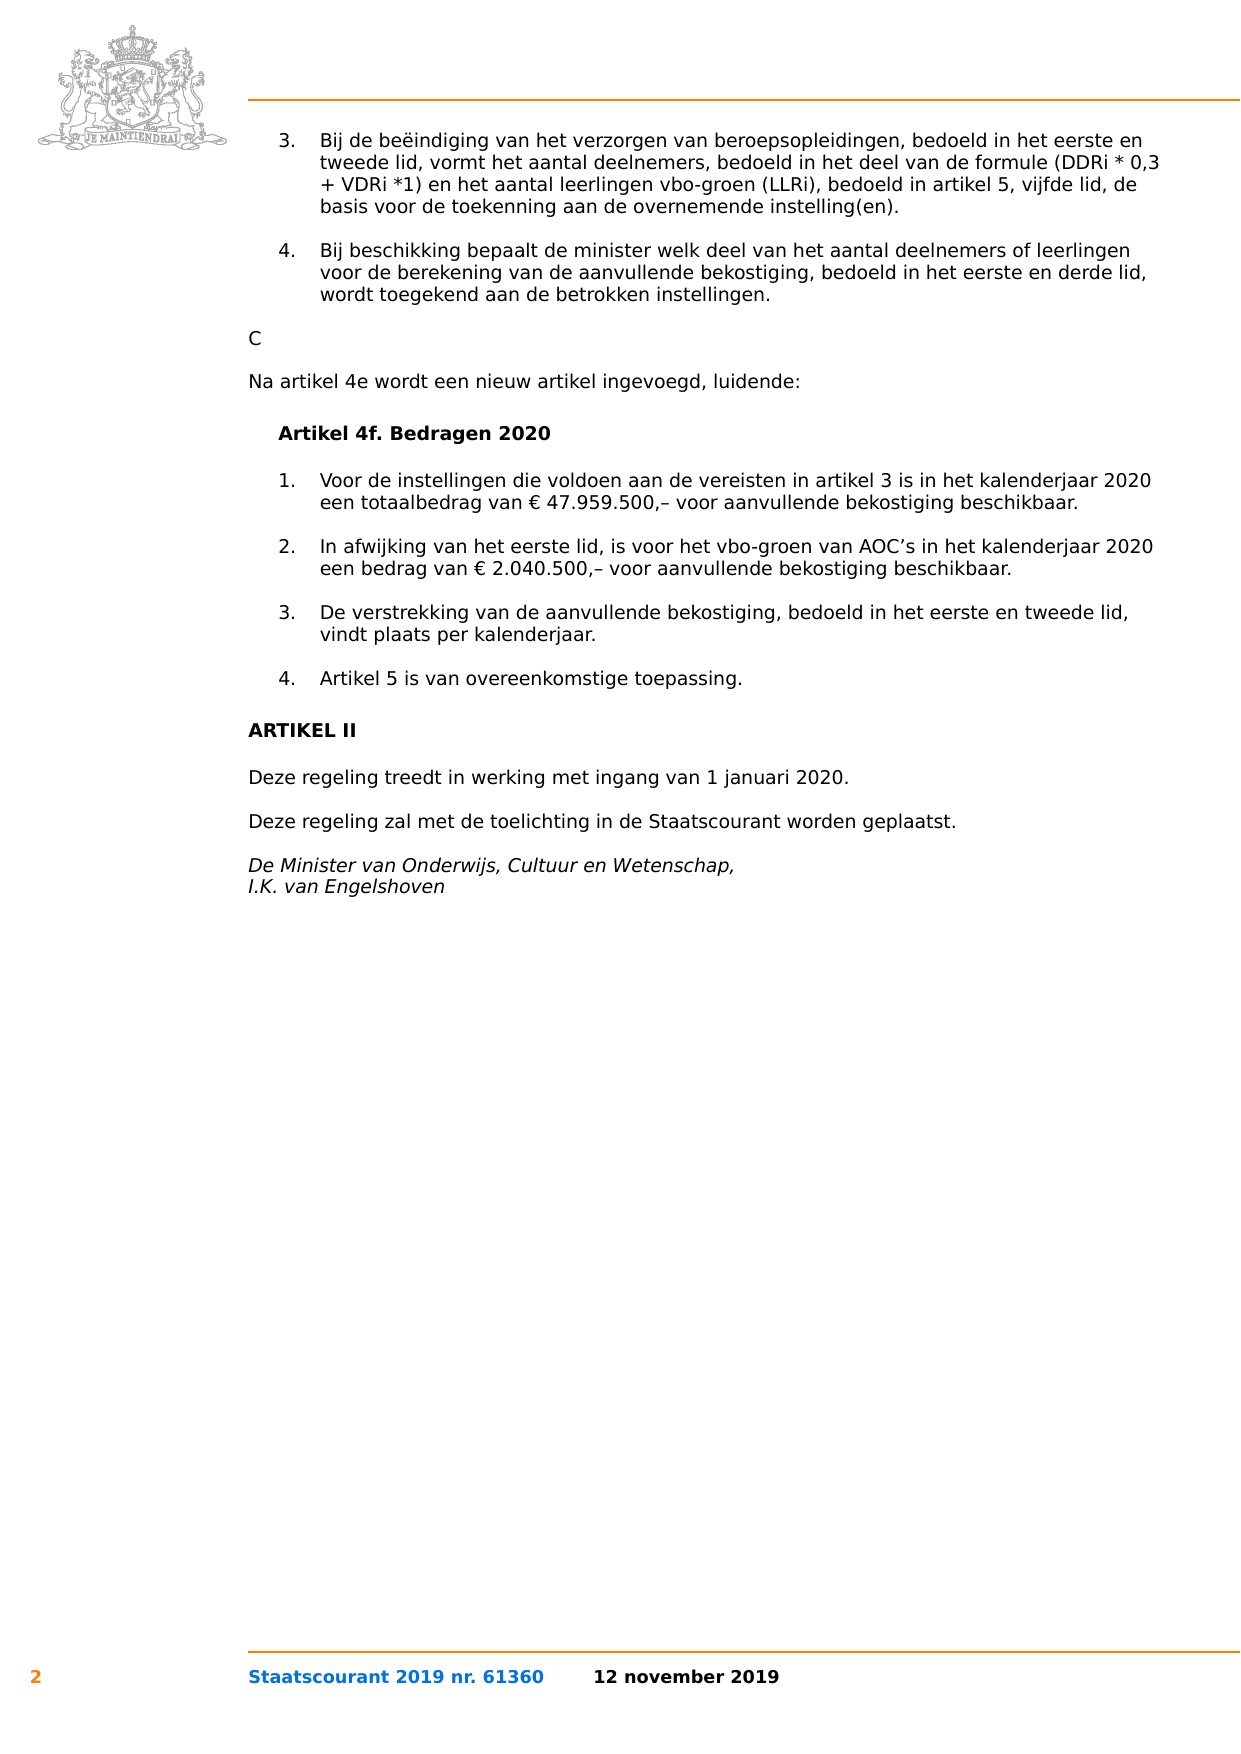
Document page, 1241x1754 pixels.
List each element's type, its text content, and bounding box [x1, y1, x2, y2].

subtitle ARTIKEL II [248, 720, 1163, 742]
text Deze regeling zal met de toelichting in de Staatscourant worden geplaatst. [248, 811, 1163, 833]
text 3. De verstrekking van de aanvullende bekostiging, bedoeld in het eerste en tweede lid, vindt plaats per kalenderjaar. [278, 602, 1163, 646]
text De Minister van Onderwijs, Cultuur en Wetenschap, I.K. van Engelshoven [248, 854, 1163, 898]
text Na artikel 4e wordt een nieuw artikel ingevoegd, luidende: [248, 371, 1163, 393]
subtitle Artikel 4f. Bedragen 2020 [278, 423, 1163, 445]
picture [38, 25, 227, 150]
text 1. Voor de instellingen die voldoen aan de vereisten in artikel 3 is in het kalenderjaar 2020 een totaalbedrag van € 47.959.500,– voor aanvullende bekostiging beschikbaar. [278, 470, 1163, 514]
text 3. Bij de beëindiging van het verzorgen van beroepsopleidingen, bedoeld in het eerste en tweede lid, vormt het aantal deelnemers, bedoeld in het deel van de formule (DDRi * 0,3 + VDRi *1) en het aantal leerlingen vbo-groen (LLRi), bedoeld in artikel 5, vijfde lid, de basis voor de toekenning aan de overnemende instelling(en). [278, 130, 1163, 218]
text C [248, 327, 1163, 349]
text 4. Bij beschikking bepaalt de minister welk deel van het aantal deelnemers of leerlingen voor de berekening van de aanvullende bekostiging, bedoeld in het eerste en derde lid, wordt toegekend aan de betrokken instellingen. [278, 240, 1163, 306]
text 4. Artikel 5 is van overeenkomstige toepassing. [278, 668, 1163, 690]
text 2. In afwijking van het eerste lid, is voor het vbo-groen van AOC’s in het kalenderjaar 2020 een bedrag van € 2.040.500,– voor aanvullende bekostiging beschikbaar. [278, 536, 1163, 580]
text Deze regeling treedt in werking met ingang van 1 januari 2020. [248, 767, 1163, 789]
